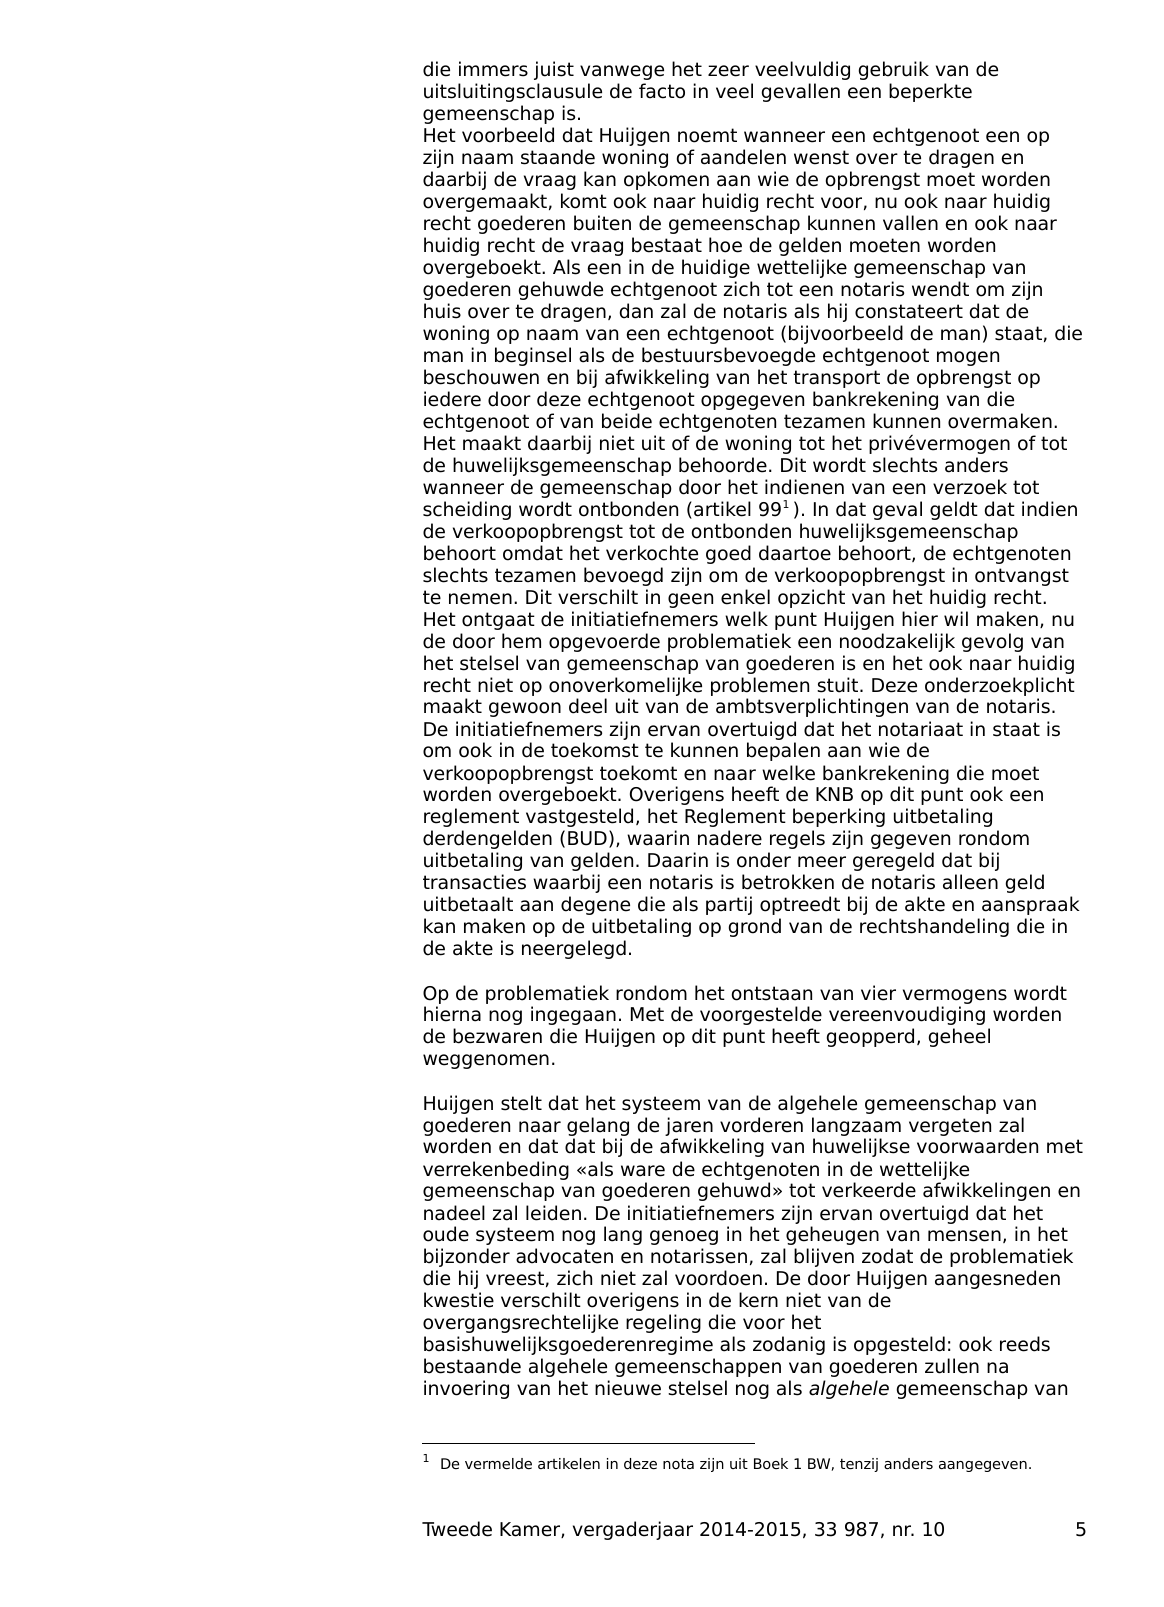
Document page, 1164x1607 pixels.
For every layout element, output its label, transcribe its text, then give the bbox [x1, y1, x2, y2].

text Huijgen stelt dat het systeem van de algehele gemeenschap van goederen naar gelang de jaren vorderen langzaam vergeten zal worden en dat dat bij de afwikkeling van huwelijkse voorwaarden met verrekenbeding «als ware de echtgenoten in de wettelijke gemeenschap van goederen gehuwd» tot verkeerde afwikkelingen en nadeel zal leiden. De initiatiefnemers zijn ervan overtuigd dat het oude systeem nog lang genoeg in het geheugen van mensen, in het bijzonder advocaten en notarissen, zal blijven zodat de problematiek die hij vreest, zich niet zal voordoen. De door Huijgen aangesneden kwestie verschilt overigens in de kern niet van de overgangsrechtelijke regeling die voor het basishuwelijksgoederenregime als zodanig is opgesteld: ook reeds bestaande algehele gemeenschappen van goederen zullen na invoering van het nieuwe stelsel nog als algehele gemeenschap van [422, 1092, 1087, 1400]
text Op de problematiek rondom het ontstaan van vier vermogens wordt hierna nog ingegaan. Met de voorgestelde vereenvoudiging worden de bezwaren die Huijgen op dit punt heeft geopperd, geheel weggenomen. [422, 982, 1087, 1070]
text De vermelde artikelen in deze nota zijn uit Boek 1 BW, tenzij anders aangegeven. [422, 1452, 1087, 1474]
text Het voorbeeld dat Huijgen noemt wanneer een echtgenoot een op zijn naam staande woning of aandelen wenst over te dragen en daarbij de vraag kan opkomen aan wie de opbrengst moet worden overgemaakt, komt ook naar huidig recht voor, nu ook naar huidig recht goederen buiten de gemeenschap kunnen vallen en ook naar huidig recht de vraag bestaat hoe de gelden moeten worden overgeboekt. Als een in de huidige wettelijke gemeenschap van goederen gehuwde echtgenoot zich tot een notaris wendt om zijn huis over te dragen, dan zal de notaris als hij constateert dat de woning op naam van een echtgenoot (bijvoorbeeld de man) staat, die man in beginsel als de bestuursbevoegde echtgenoot mogen beschouwen en bij afwikkeling van het transport de opbrengst op iedere door deze echtgenoot opgegeven bankrekening van die echtgenoot of van beide echtgenoten tezamen kunnen overmaken. Het maakt daarbij niet uit of de woning tot het privévermogen of tot de huwelijksgemeenschap behoorde. Dit wordt slechts anders wanneer de gemeenschap door het indienen van een verzoek tot scheiding wordt ontbonden (artikel 99). In dat geval geldt dat indien de verkoopopbrengst tot de ontbonden huwelijksgemeenschap behoort omdat het verkochte goed daartoe behoort, de echtgenoten slechts tezamen bevoegd zijn om de verkoopopbrengst in ontvangst te nemen. Dit verschilt in geen enkel opzicht van het huidig recht. Het ontgaat de initiatiefnemers welk punt Huijgen hier wil maken, nu de door hem opgevoerde problematiek een noodzakelijk gevolg van het stelsel van gemeenschap van goederen is en het ook naar huidig recht niet op onoverkomelijke problemen stuit. Deze onderzoekplicht maakt gewoon deel uit van de ambtsverplichtingen van de notaris. De initiatiefnemers zijn ervan overtuigd dat het notariaat in staat is om ook in de toekomst te kunnen bepalen aan wie de verkoopopbrengst toekomt en naar welke bankrekening die moet worden overgeboekt. Overigens heeft de KNB op dit punt ook een reglement vastgesteld, het Reglement beperking uitbetaling derdengelden (BUD), waarin nadere regels zijn gegeven rondom uitbetaling van gelden. Daarin is onder meer geregeld dat bij transacties waarbij een notaris is betrokken de notaris alleen geld uitbetaalt aan degene die als partij optreedt bij de akte en aanspraak kan maken op de uitbetaling op grond van de rechtshandeling die in de akte is neergelegd. [422, 125, 1087, 960]
text die immers juist vanwege het zeer veelvuldig gebruik van de uitsluitingsclausule de facto in veel gevallen een beperkte gemeenschap is. [422, 59, 1087, 125]
